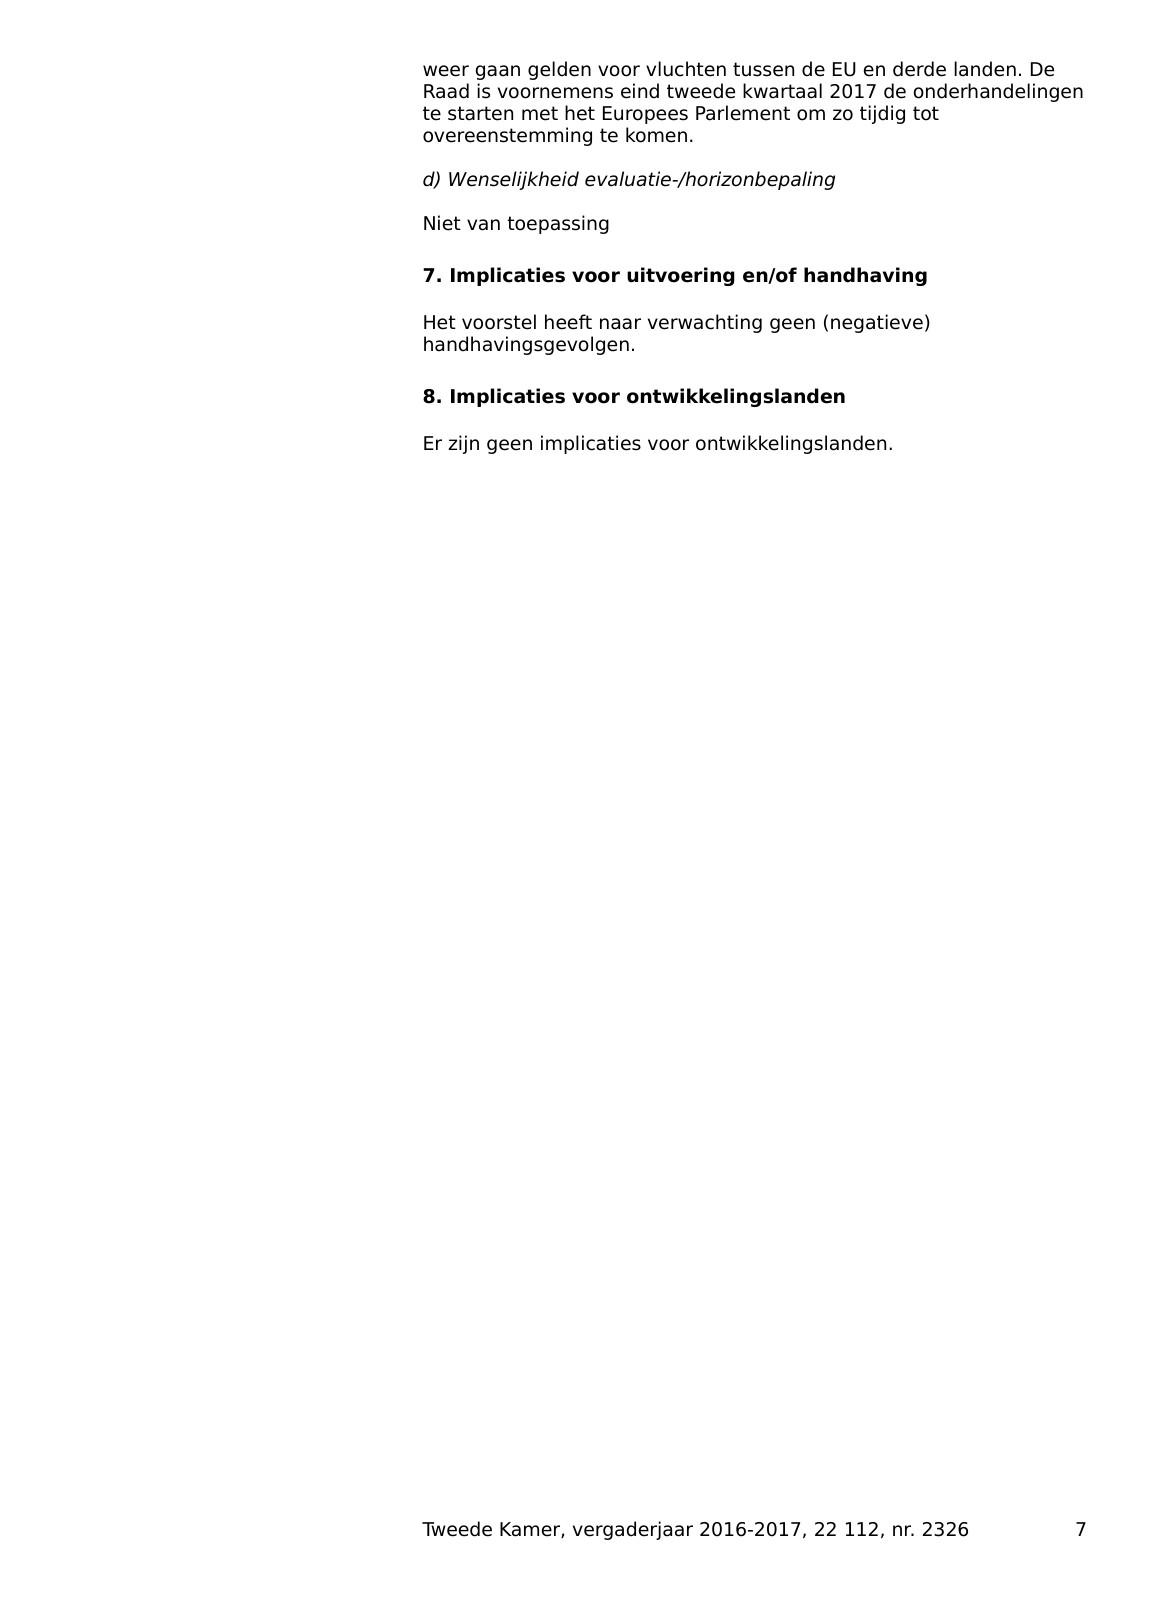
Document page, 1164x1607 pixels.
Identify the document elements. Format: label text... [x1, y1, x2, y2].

text Er zijn geen implicaties voor ontwikkelingslanden. [422, 433, 1087, 455]
text Het voorstel heeft naar verwachting geen (negatieve) handhavingsgevolgen. [422, 312, 1087, 356]
subtitle d) Wenselijkheid evaluatie-/horizonbepaling [422, 169, 1087, 191]
text weer gaan gelden voor vluchten tussen de EU en derde landen. De Raad is voornemens eind tweede kwartaal 2017 de onderhandelingen te starten met het Europees Parlement om zo tijdig tot overeenstemming te komen. [422, 59, 1087, 147]
subtitle 7. Implicaties voor uitvoering en/of handhaving [422, 265, 1087, 287]
text Niet van toepassing [422, 213, 1087, 235]
subtitle 8. Implicaties voor ontwikkelingslanden [422, 386, 1087, 408]
